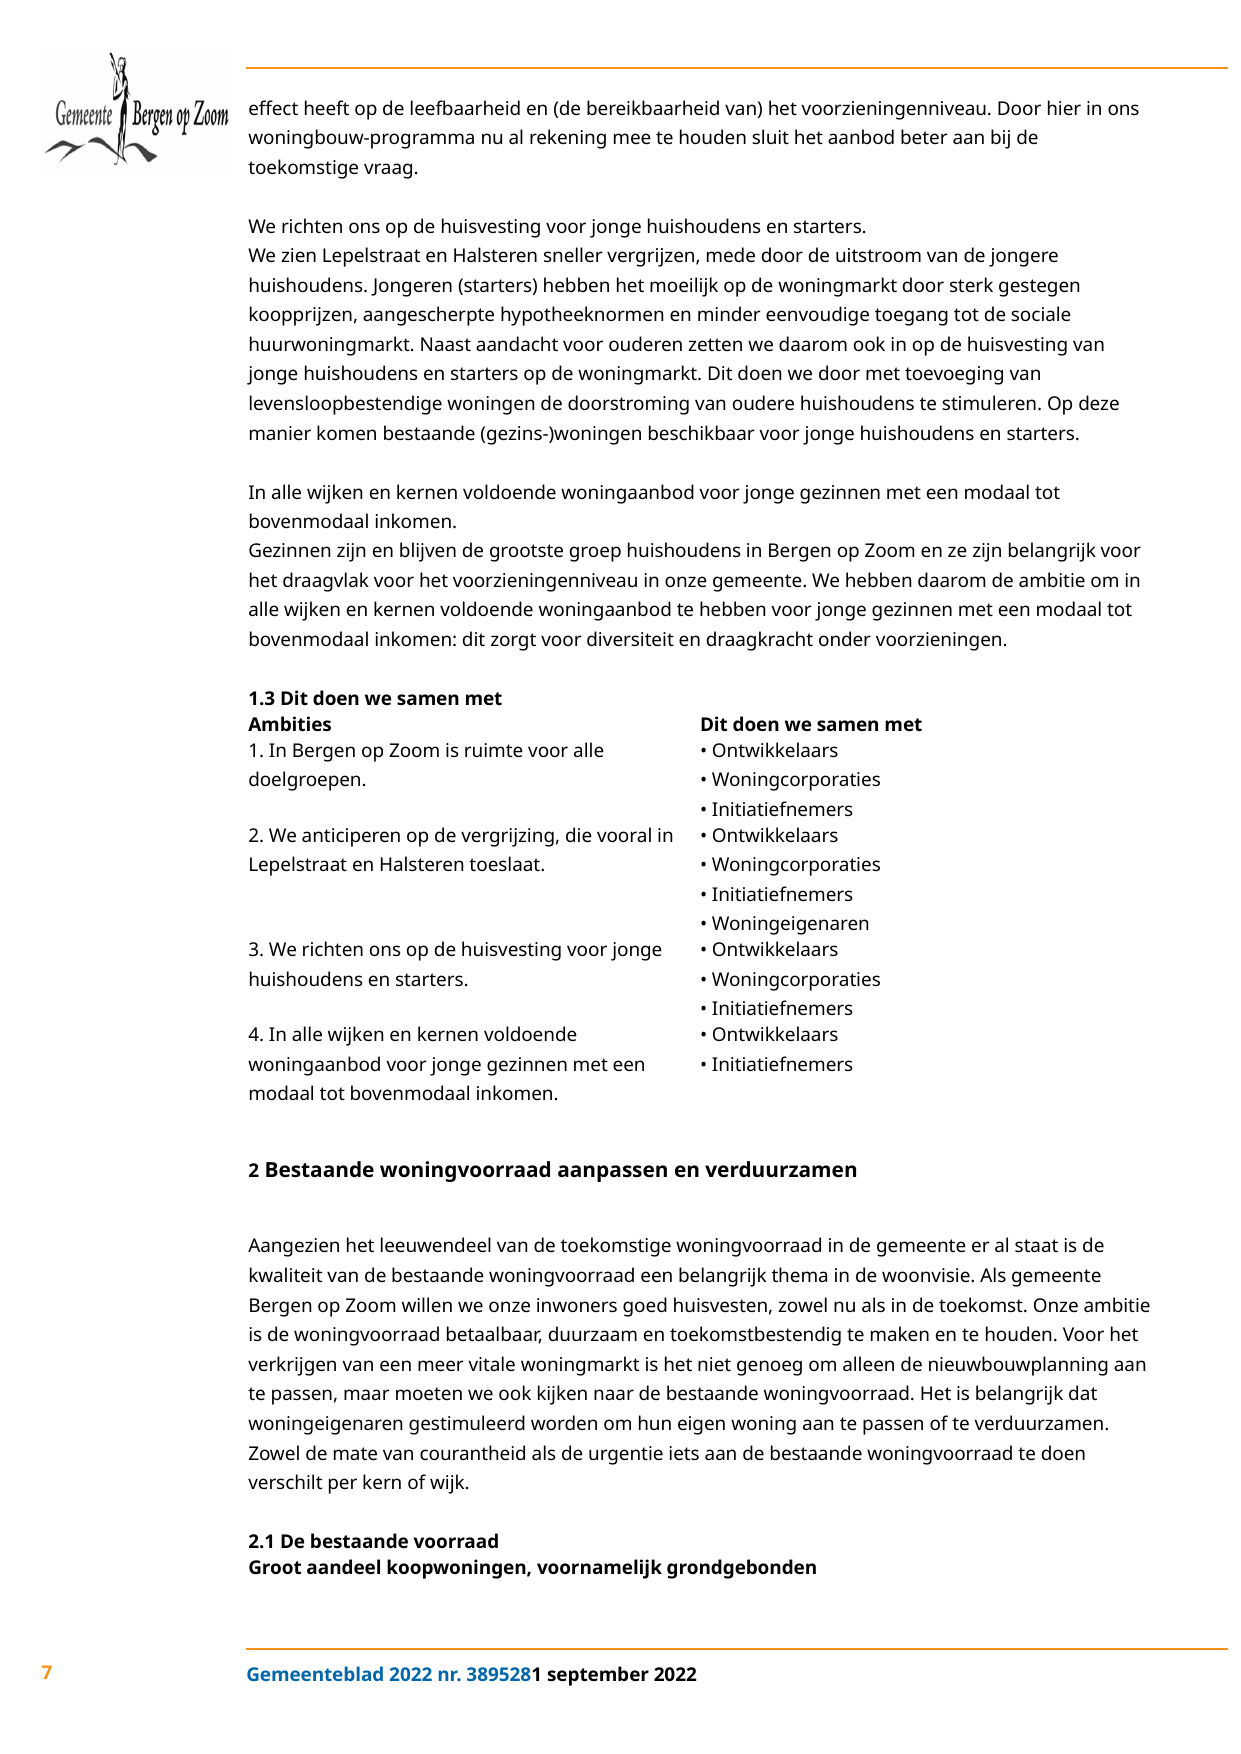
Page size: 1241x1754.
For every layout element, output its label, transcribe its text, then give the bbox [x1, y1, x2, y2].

text 1.3 Dit doen we samen met [248, 685, 1152, 711]
table_cell 2. We anticiperen op de vergrijzing, die vooral in Lepelstraat en Halsteren toeslaat. [248, 822, 700, 936]
text Aangezien het leeuwendeel van de toekomstige woningvoorraad in de gemeente er al staat is de kwaliteit van de bestaande woningvoorraad een belangrijk thema in de woonvisie. Als gemeente Bergen op Zoom willen we onze inwoners goed huisvesten, zowel nu als in de toekomst. Onze ambitie is de woningvoorraad betaalbaar, duurzaam en toekomstbestendig te maken en te houden. Voor het verkrijgen van een meer vitale woningmarkt is het niet genoeg om alleen de nieuwbouwplanning aan te passen, maar moeten we ook kijken naar de bestaande woningvoorraad. Het is belangrijk dat woningeigenaren gestimuleerd worden om hun eigen woning aan te passen of te verduurzamen. Zowel de mate van courantheid als de urgentie iets aan de bestaande woningvoorraad te doen verschilt per kern of wijk. [248, 1233, 1152, 1495]
text 2.1 De bestaande voorraad [248, 1528, 1152, 1554]
table_cell • Ontwikkelaars • Woningcorporaties • Initiatiefnemers [700, 737, 1152, 822]
text 2 Bestaande woningvoorraad aanpassen en verduurzamen [248, 1155, 1152, 1183]
table_cell • Ontwikkelaars • Woningcorporaties • Initiatiefnemers [700, 936, 1152, 1021]
picture [41, 47, 231, 172]
table_header Ambities [248, 711, 700, 737]
text Groot aandeel koopwoningen, voornamelijk grondgebonden [248, 1554, 1152, 1580]
text effect heeft op de leefbaarheid en (de bereikbaarheid van) het voorzieningenniveau. Door hier in ons woningbouw-programma nu al rekening mee te houden sluit het aanbod beter aan bij de toekomstige vraag. [248, 95, 1152, 180]
table_cell 4. In alle wijken en kernen voldoende woningaanbod voor jonge gezinnen met een modaal tot bovenmodaal inkomen. [248, 1021, 700, 1106]
text Gezinnen zijn en blijven de grootste groep huishoudens in Bergen op Zoom en ze zijn belangrijk voor het draagvlak voor het voorzieningenniveau in onze gemeente. We hebben daarom de ambitie om in alle wijken en kernen voldoende woningaanbod te hebben voor jonge gezinnen met een modaal tot bovenmodaal inkomen: dit zorgt voor diversiteit en draagkracht onder voorzieningen. [248, 537, 1152, 652]
table_header We richten ons op de huisvesting voor jonge huishoudens en starters. [248, 213, 1152, 239]
table_cell 1. In Bergen op Zoom is ruimte voor alle doelgroepen. [248, 737, 700, 822]
text We zien Lepelstraat en Halsteren sneller vergrijzen, mede door de uitstroom van de jongere huishoudens. Jongeren (starters) hebben het moeilijk op de woningmarkt door sterk gestegen koopprijzen, aangescherpte hypotheeknormen en minder eenvoudige toegang tot de sociale huurwoningmarkt. Naast aandacht voor ouderen zetten we daarom ook in op de huisvesting van jonge huishoudens en starters op de woningmarkt. Dit doen we door met toevoeging van levensloopbestendige woningen de doorstroming van oudere huishoudens te stimuleren. Op deze manier komen bestaande (gezins-)woningen beschikbaar voor jonge huishoudens en starters. [248, 242, 1152, 445]
table_header Dit doen we samen met [700, 711, 1152, 737]
table_cell • Ontwikkelaars • Initiatiefnemers [700, 1021, 1152, 1106]
table_header In alle wijken en kernen voldoende woningaanbod voor jonge gezinnen met een modaal tot bovenmodaal inkomen. [248, 479, 1152, 534]
table_cell • Ontwikkelaars • Woningcorporaties • Initiatiefnemers • Woningeigenaren [700, 822, 1152, 936]
table_cell 3. We richten ons op de huisvesting voor jonge huishoudens en starters. [248, 936, 700, 1021]
